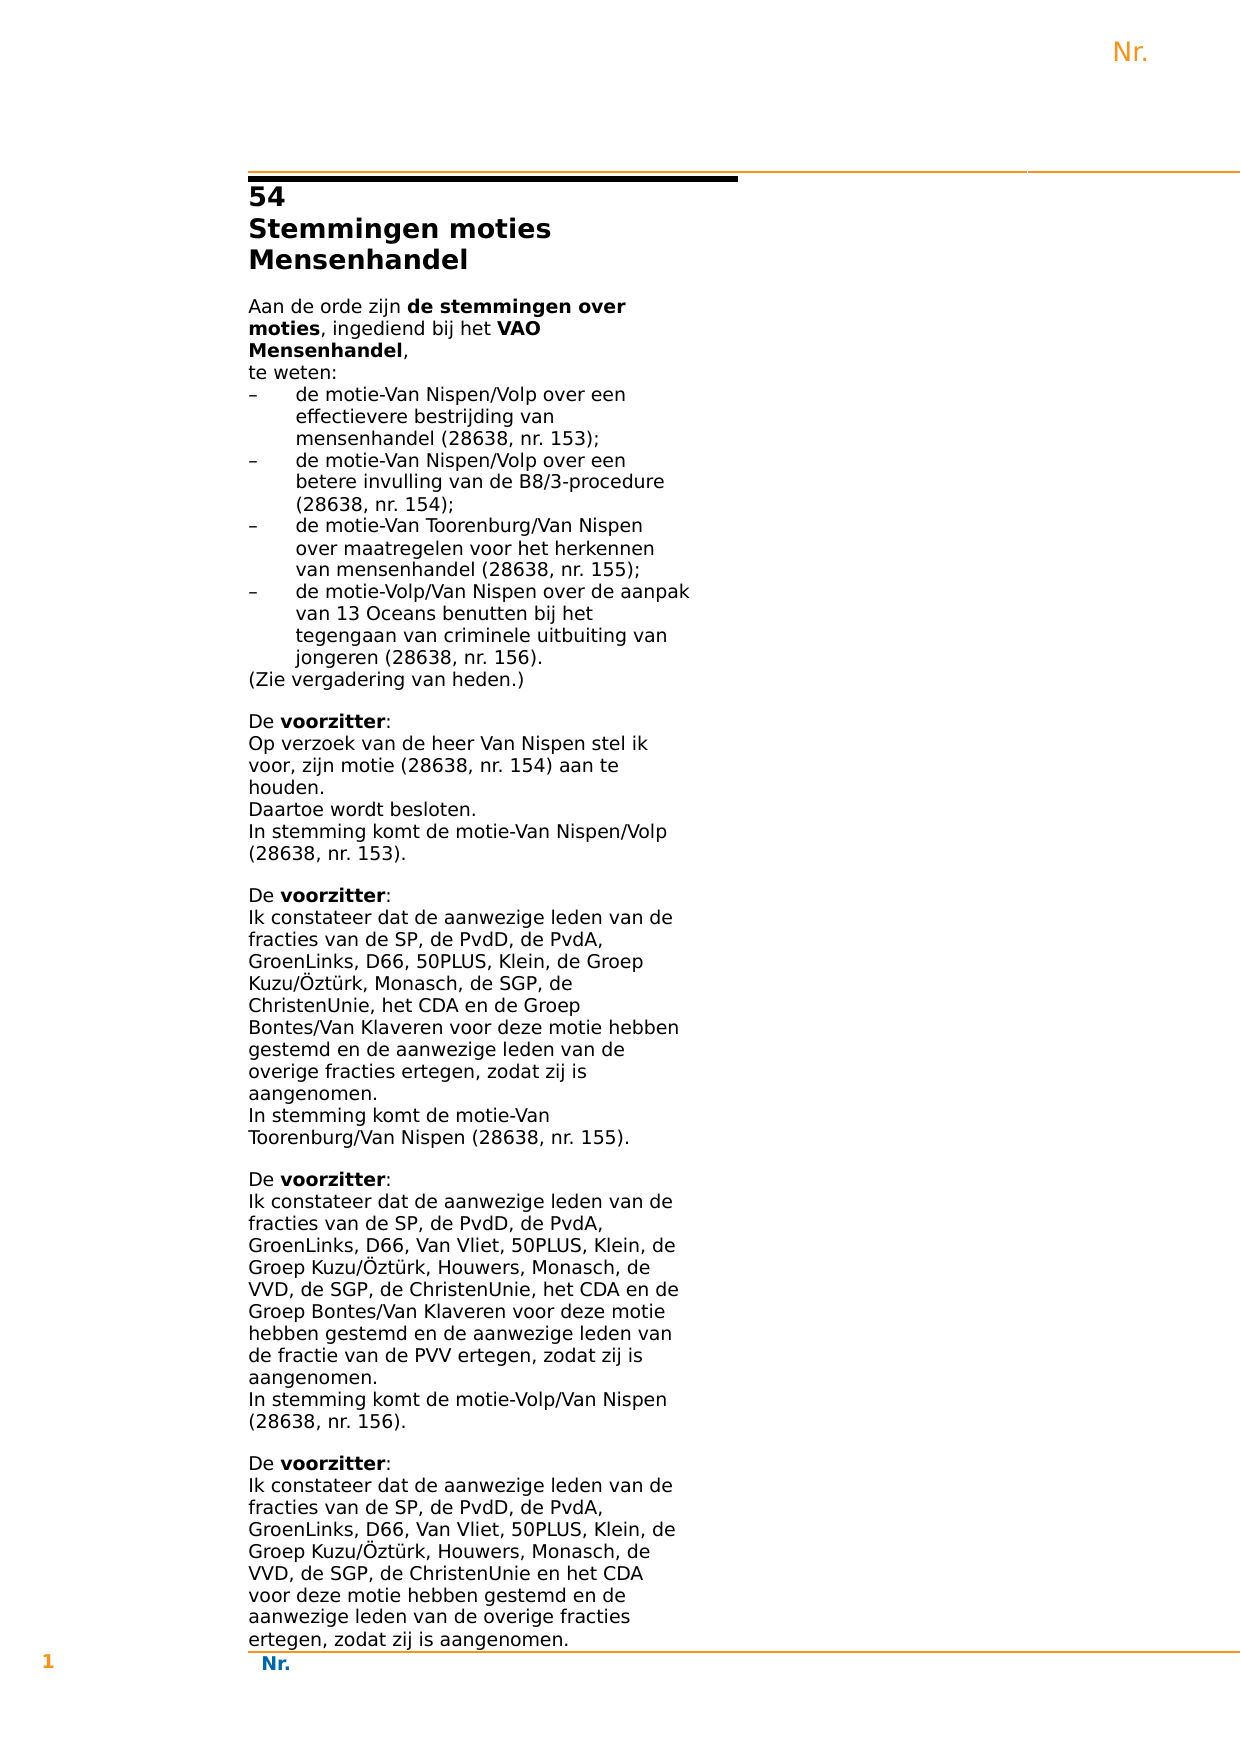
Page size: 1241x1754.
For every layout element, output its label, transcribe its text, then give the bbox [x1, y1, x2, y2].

list de motie-Van Nispen/Volp over een effectievere bestrijding van mensenhandel (28638, nr. 153); [248, 383, 691, 449]
list de motie-Van Nispen/Volp over een betere invulling van de B8/3-procedure (28638, nr. 154); [248, 449, 691, 515]
text Op verzoek van de heer Van Nispen stel ik voor, zijn motie (28638, nr. 154) aan te houden. [248, 733, 691, 799]
text Aan de orde zijn de stemmingen over moties, ingediend bij het VAO Mensenhandel, [248, 296, 691, 362]
text De voorzitter: [248, 885, 691, 907]
list de motie-Van Toorenburg/Van Nispen over maatregelen voor het herkennen van mensenhandel (28638, nr. 155); [248, 515, 691, 581]
text In stemming komt de motie-Van Toorenburg/Van Nispen (28638, nr. 155). [248, 1105, 691, 1149]
text De voorzitter: [248, 1453, 691, 1474]
title 54 Stemmingen moties Mensenhandel [248, 182, 691, 276]
list de motie-Volp/Van Nispen over de aanpak van 13 Oceans benutten bij het tegengaan van criminele uitbuiting van jongeren (28638, nr. 156). [248, 581, 691, 669]
text te weten: [248, 362, 691, 383]
text De voorzitter: [248, 711, 691, 733]
text In stemming komt de motie-Van Nispen/Volp (28638, nr. 153). [248, 821, 691, 865]
text In stemming komt de motie-Volp/Van Nispen (28638, nr. 156). [248, 1389, 691, 1433]
text De voorzitter: [248, 1169, 691, 1191]
text Ik constateer dat de aanwezige leden van de fracties van de SP, de PvdD, de PvdA, GroenLinks, D66, Van Vliet, 50PLUS, Klein, de Groep Kuzu/Öztürk, Houwers, Monasch, de VVD, de SGP, de ChristenUnie, het CDA en de Groep Bontes/Van Klaveren voor deze motie hebben gestemd en de aanwezige leden van de fractie van de PVV ertegen, zodat zij is aangenomen. [248, 1191, 691, 1389]
text Daartoe wordt besloten. [248, 799, 691, 821]
text Ik constateer dat de aanwezige leden van de fracties van de SP, de PvdD, de PvdA, GroenLinks, D66, 50PLUS, Klein, de Groep Kuzu/Öztürk, Monasch, de SGP, de ChristenUnie, het CDA en de Groep Bontes/Van Klaveren voor deze motie hebben gestemd en de aanwezige leden van de overige fracties ertegen, zodat zij is aangenomen. [248, 907, 691, 1105]
text Ik constateer dat de aanwezige leden van de fracties van de SP, de PvdD, de PvdA, GroenLinks, D66, Van Vliet, 50PLUS, Klein, de Groep Kuzu/Öztürk, Houwers, Monasch, de VVD, de SGP, de ChristenUnie en het CDA voor deze motie hebben gestemd en de aanwezige leden van de overige fracties ertegen, zodat zij is aangenomen. [248, 1474, 691, 1650]
text (Zie vergadering van heden.) [248, 669, 691, 691]
